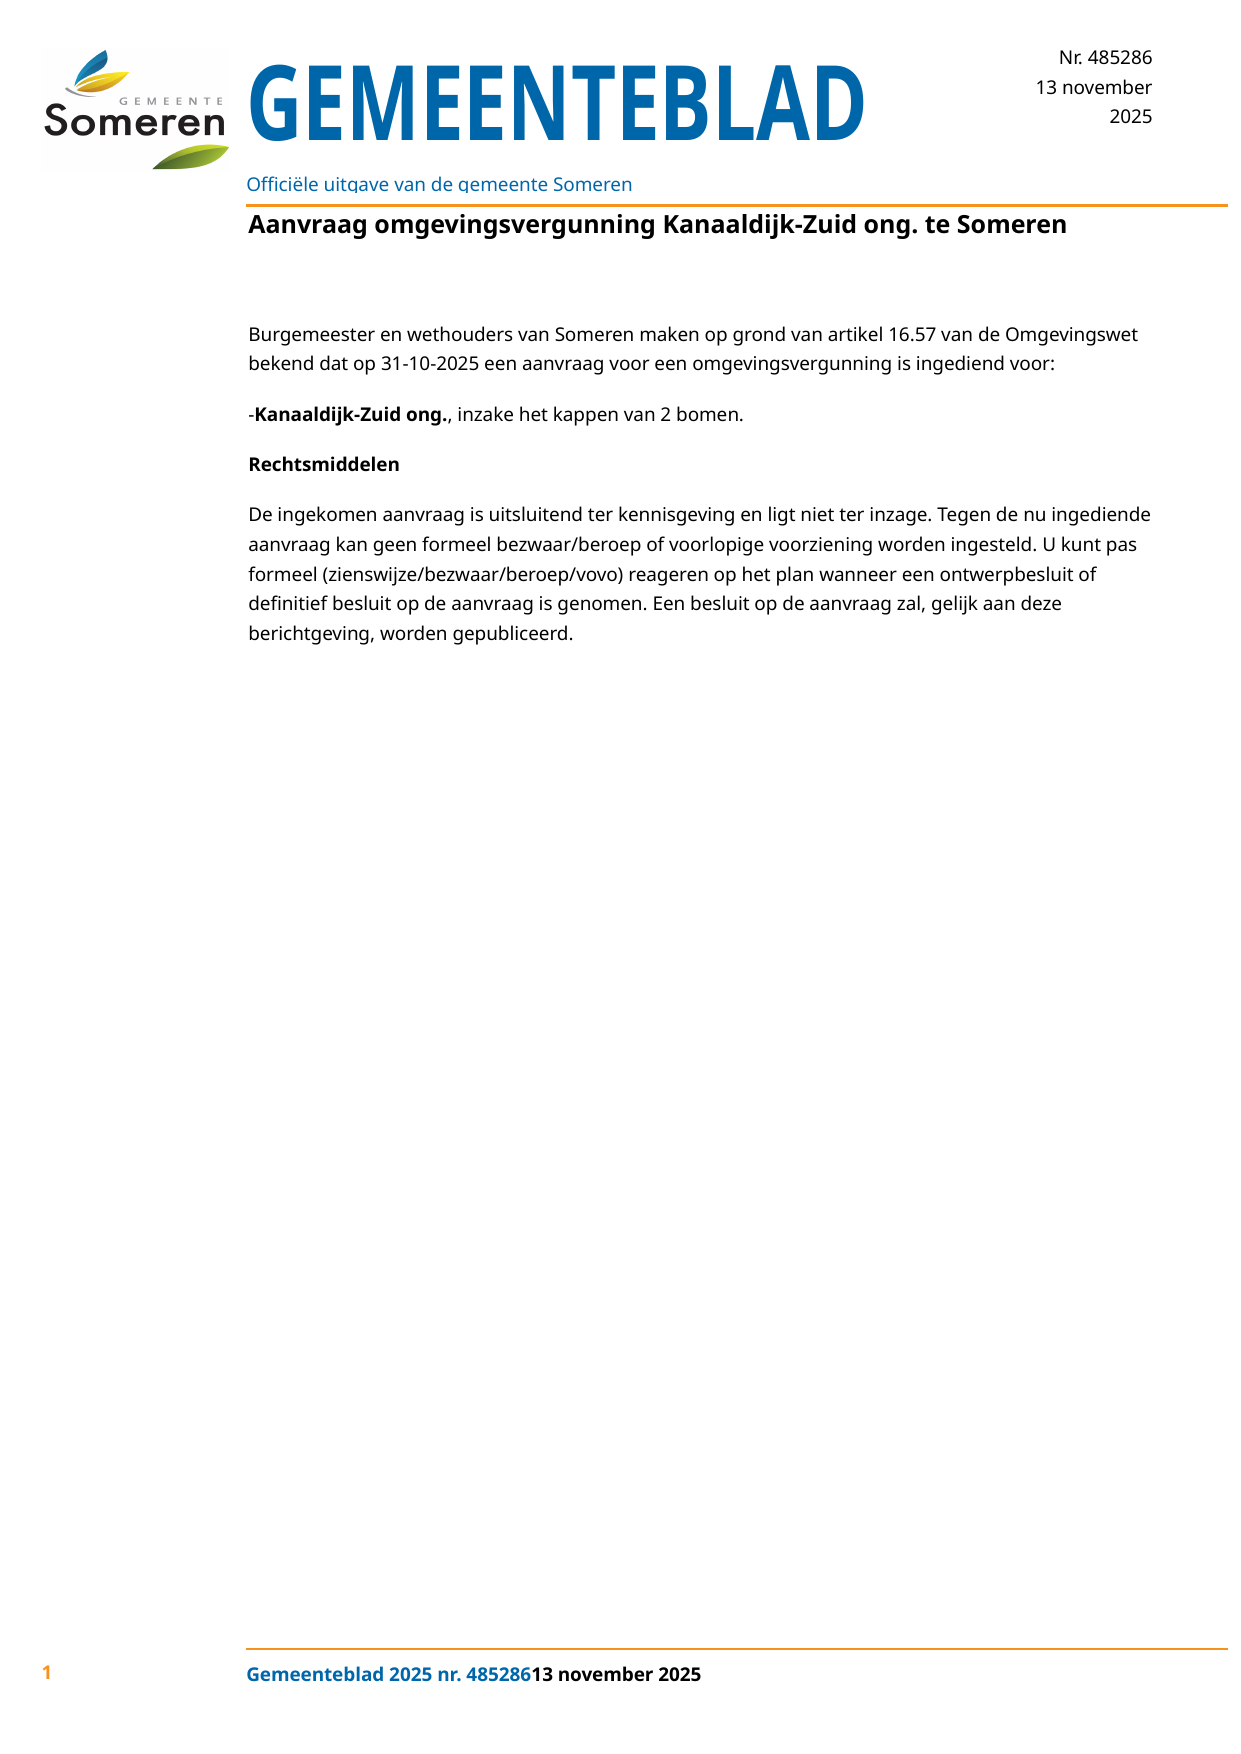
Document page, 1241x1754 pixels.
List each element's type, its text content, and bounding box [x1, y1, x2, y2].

text De ingekomen aanvraag is uitsluitend ter kennisgeving en ligt niet ter inzage. Tegen de nu ingediende aanvraag kan geen formeel bezwaar/beroep of voorlopige voorziening worden ingesteld. U kunt pas formeel (zienswijze/bezwaar/beroep/vovo) reageren op het plan wanneer een ontwerpbesluit of definitief besluit op de aanvraag is genomen. Een besluit op de aanvraag zal, gelijk aan deze berichtgeving, worden gepubliceerd. [248, 502, 1152, 646]
text -Kanaaldijk-Zuid ong., inzake het kappen van 2 bomen. [248, 401, 1152, 426]
text Aanvraag omgevingsvergunning Kanaaldijk-Zuid ong. te Someren [248, 207, 1152, 241]
text Burgemeester en wethouders van Someren maken op grond van artikel 16.57 van de Omgevingswet bekend dat op 31-10-2025 een aanvraag voor een omgevingsvergunning is ingediend voor: [248, 321, 1152, 376]
text Rechtsmiddelen [248, 451, 1152, 477]
picture [41, 47, 231, 172]
